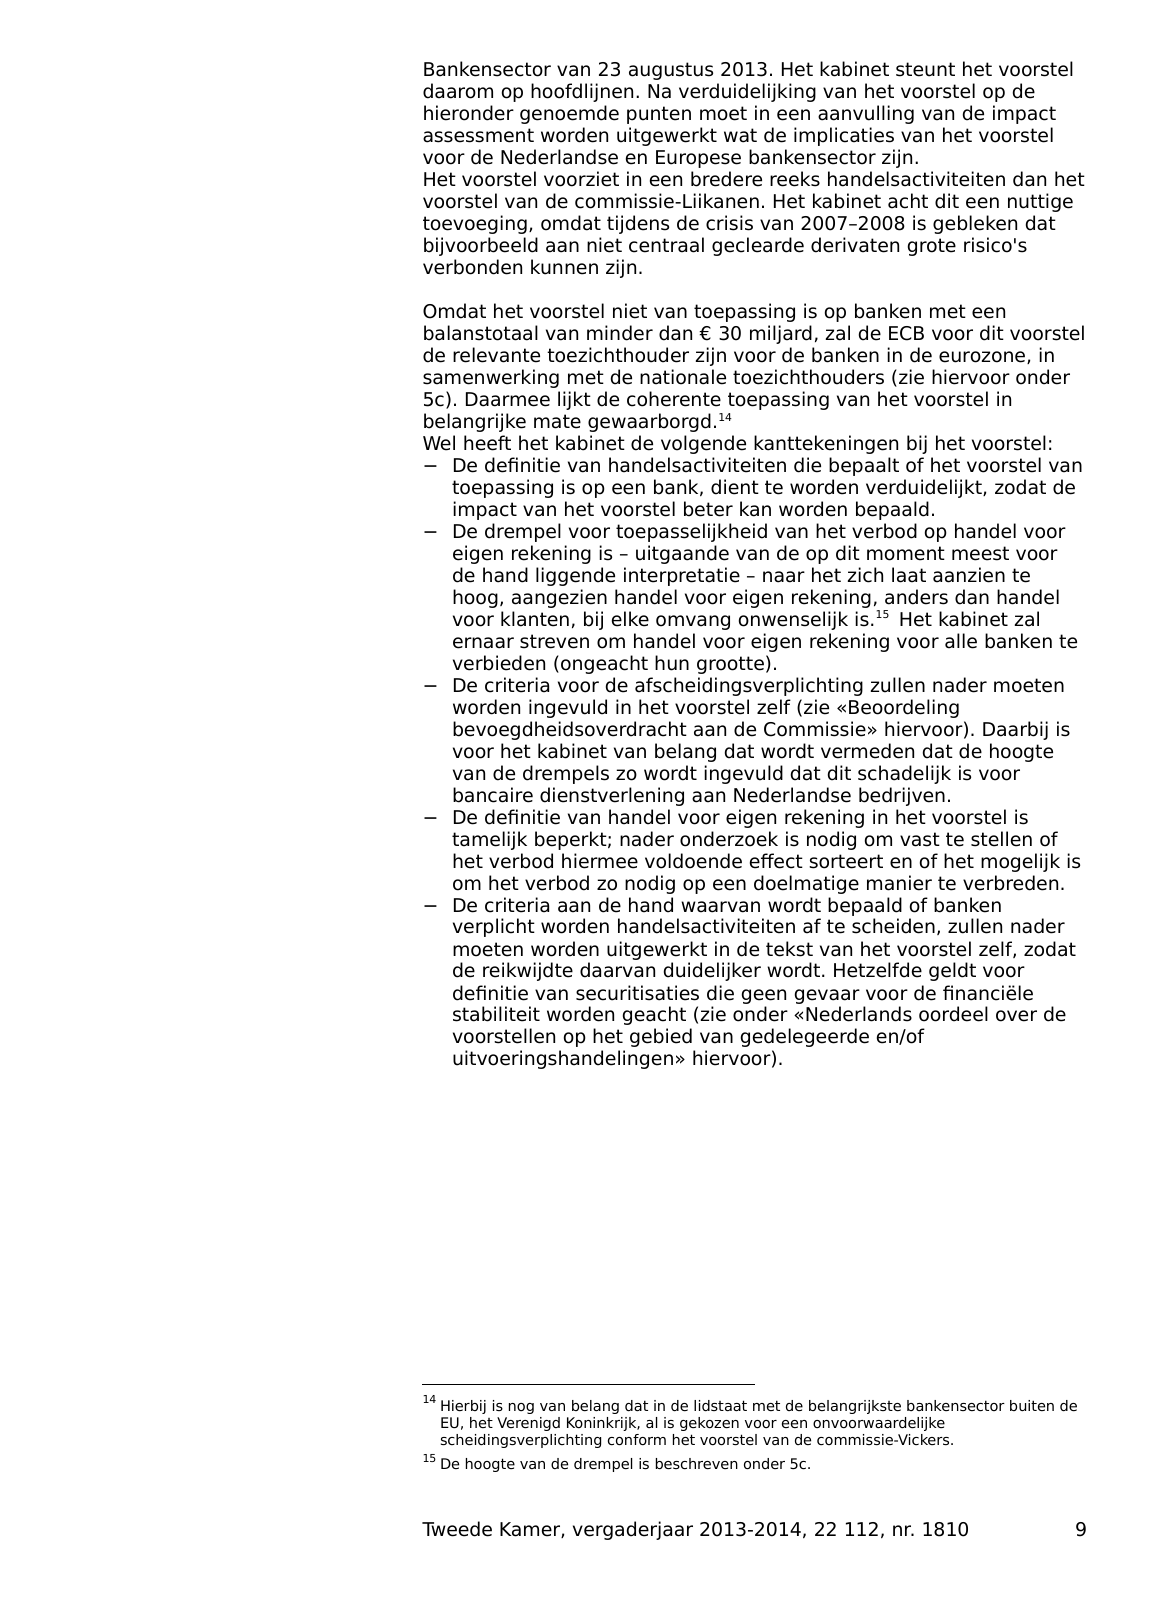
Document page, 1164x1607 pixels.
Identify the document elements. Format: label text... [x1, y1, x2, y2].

text − De criteria voor de afscheidingsverplichting zullen nader moeten worden ingevuld in het voorstel zelf (zie «Beoordeling bevoegdheidsoverdracht aan de Commissie» hiervoor). Daarbij is voor het kabinet van belang dat wordt vermeden dat de hoogte van de drempels zo wordt ingevuld dat dit schadelijk is voor bancaire dienstverlening aan Nederlandse bedrijven. [422, 675, 1087, 807]
text De hoogte van de drempel is beschreven onder 5c. [422, 1452, 1087, 1474]
text Bankensector van 23 augustus 2013. Het kabinet steunt het voorstel daarom op hoofdlijnen. Na verduidelijking van het voorstel op de hieronder genoemde punten moet in een aanvulling van de impact assessment worden uitgewerkt wat de implicaties van het voorstel voor de Nederlandse en Europese bankensector zijn. [422, 59, 1087, 169]
text Omdat het voorstel niet van toepassing is op banken met een balanstotaal van minder dan € 30 miljard, zal de ECB voor dit voorstel de relevante toezichthouder zijn voor de banken in de eurozone, in samenwerking met de nationale toezichthouders (zie hiervoor onder 5c). Daarmee lijkt de coherente toepassing van het voorstel in belangrijke mate gewaarborgd. [422, 301, 1087, 433]
text − De definitie van handel voor eigen rekening in het voorstel is tamelijk beperkt; nader onderzoek is nodig om vast te stellen of het verbod hiermee voldoende effect sorteert en of het mogelijk is om het verbod zo nodig op een doelmatige manier te verbreden. [422, 807, 1087, 894]
text Hierbij is nog van belang dat in de lidstaat met de belangrijkste bankensector buiten de EU, het Verenigd Koninkrijk, al is gekozen voor een onvoorwaardelijke scheidingsverplichting conform het voorstel van de commissie-Vickers. [422, 1393, 1087, 1449]
text − De definitie van handelsactiviteiten die bepaalt of het voorstel van toepassing is op een bank, dient te worden verduidelijkt, zodat de impact van het voorstel beter kan worden bepaald. [422, 455, 1087, 521]
text Wel heeft het kabinet de volgende kanttekeningen bij het voorstel: [422, 433, 1087, 455]
text Het voorstel voorziet in een bredere reeks handelsactiviteiten dan het voorstel van de commissie-Liikanen. Het kabinet acht dit een nuttige toevoeging, omdat tijdens de crisis van 2007–2008 is gebleken dat bijvoorbeeld aan niet centraal geclearde derivaten grote risico's verbonden kunnen zijn. [422, 169, 1087, 279]
text − De criteria aan de hand waarvan wordt bepaald of banken verplicht worden handelsactiviteiten af te scheiden, zullen nader moeten worden uitgewerkt in de tekst van het voorstel zelf, zodat de reikwijdte daarvan duidelijker wordt. Hetzelfde geldt voor definitie van securitisaties die geen gevaar voor de financiële stabiliteit worden geacht (zie onder «Nederlands oordeel over de voorstellen op het gebied van gedelegeerde en/of uitvoeringshandelingen» hiervoor). [422, 894, 1087, 1070]
text − De drempel voor toepasselijkheid van het verbod op handel voor eigen rekening is – uitgaande van de op dit moment meest voor de hand liggende interpretatie – naar het zich laat aanzien te hoog, aangezien handel voor eigen rekening, anders dan handel voor klanten, bij elke omvang onwenselijk is. Het kabinet zal ernaar streven om handel voor eigen rekening voor alle banken te verbieden (ongeacht hun grootte). [422, 521, 1087, 675]
